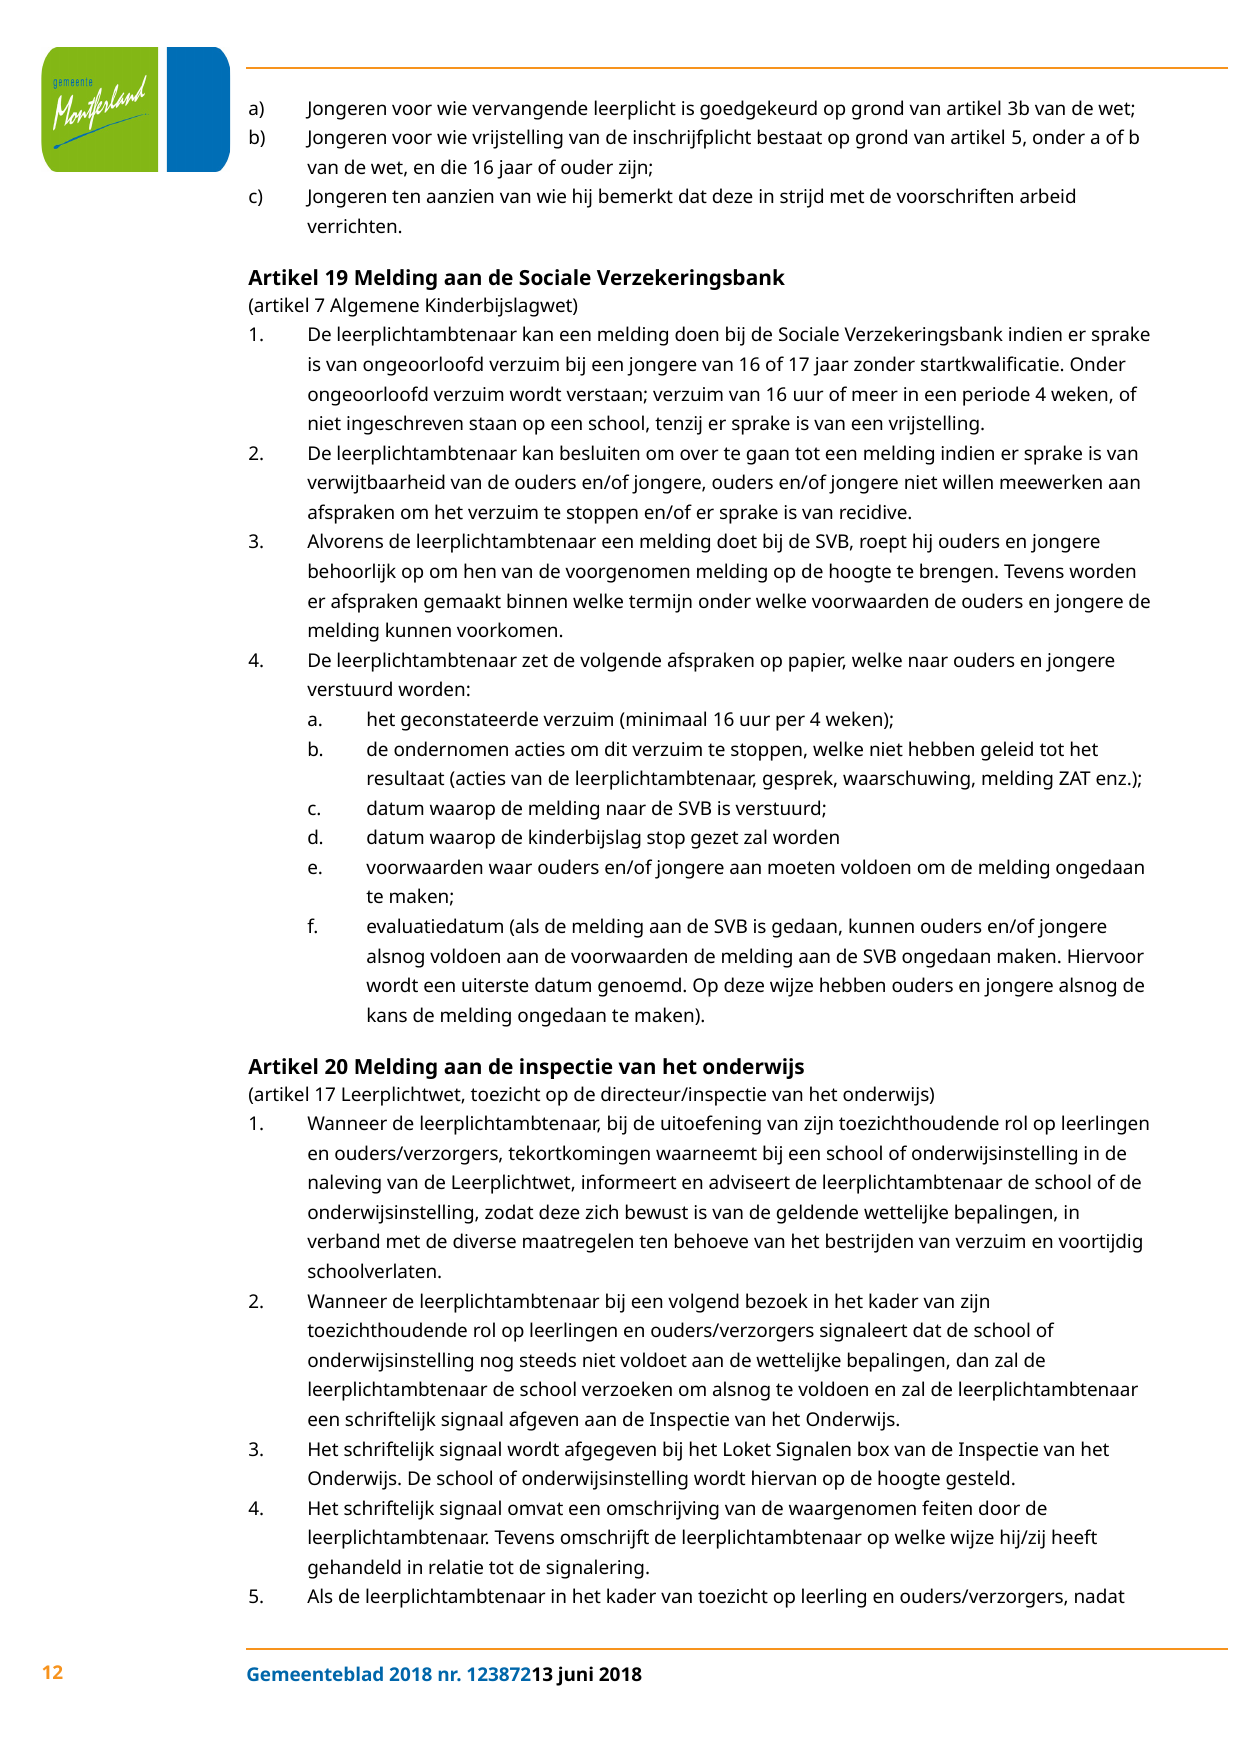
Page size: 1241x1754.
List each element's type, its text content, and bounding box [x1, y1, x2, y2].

list Jongeren ten aanzien van wie hij bemerkt dat deze in strijd met de voorschriften arbeid verrichten. [248, 183, 1152, 239]
text (artikel 17 Leerplichtwet, toezicht op de directeur/inspectie van het onderwijs) [248, 1081, 1152, 1107]
list Wanneer de leerplichtambtenaar bij een volgend bezoek in het kader van zijn toezichthoudende rol op leerlingen en ouders/verzorgers signaleert dat de school of onderwijsinstelling nog steeds niet voldoet aan de wettelijke bepalingen, dan zal de leerplichtambtenaar de school verzoeken om alsnog te voldoen en zal de leerplichtambtenaar een schriftelijk signaal afgeven aan de Inspectie van het Onderwijs. [248, 1288, 1152, 1432]
list De leerplichtambtenaar kan besluiten om over te gaan tot een melding indien er sprake is van verwijtbaarheid van de ouders en/of jongere, ouders en/of jongere niet willen meewerken aan afspraken om het verzuim te stoppen en/of er sprake is van recidive. [248, 440, 1152, 525]
list De leerplichtambtenaar kan een melding doen bij de Sociale Verzekeringsbank indien er sprake is van ongeoorloofd verzuim bij een jongere van 16 of 17 jaar zonder startkwalificatie. Onder ongeoorloofd verzuim wordt verstaan; verzuim van 16 uur of meer in een periode 4 weken, of niet ingeschreven staan op een school, tenzij er sprake is van een vrijstelling. [248, 322, 1152, 436]
list voorwaarden waar ouders en/of jongere aan moeten voldoen om de melding ongedaan te maken; [307, 854, 1152, 909]
list datum waarop de kinderbijslag stop gezet zal worden [307, 824, 1152, 850]
list De leerplichtambtenaar zet de volgende afspraken op papier, welke naar ouders en jongere verstuurd worden: [248, 647, 1152, 702]
list datum waarop de melding naar de SVB is verstuurd; [307, 795, 1152, 821]
list het geconstateerde verzuim (minimaal 16 uur per 4 weken); [307, 706, 1152, 732]
list Alvorens de leerplichtambtenaar een melding doet bij de SVB, roept hij ouders en jongere behoorlijk op om hen van de voorgenomen melding op de hoogte te brengen. Tevens worden er afspraken gemaakt binnen welke termijn onder welke voorwaarden de ouders en jongere de melding kunnen voorkomen. [248, 529, 1152, 643]
list de ondernomen acties om dit verzuim te stoppen, welke niet hebben geleid tot het resultaat (acties van de leerplichtambtenaar, gesprek, waarschuwing, melding ZAT enz.); [307, 736, 1152, 791]
list Het schriftelijk signaal wordt afgegeven bij het Loket Signalen box van de Inspectie van het Onderwijs. De school of onderwijsinstelling wordt hiervan op de hoogte gesteld. [248, 1436, 1152, 1491]
text (artikel 7 Algemene Kinderbijslagwet) [248, 292, 1152, 318]
picture [41, 47, 231, 172]
text Artikel 20 Melding aan de inspectie van het onderwijs [248, 1052, 1152, 1081]
list Het schriftelijk signaal omvat een omschrijving van de waargenomen feiten door de leerplichtambtenaar. Tevens omschrijft de leerplichtambtenaar op welke wijze hij/zij heeft gehandeld in relatie tot de signalering. [248, 1495, 1152, 1580]
list Jongeren voor wie vervangende leerplicht is goedgekeurd op grond van artikel 3b van de wet; [248, 95, 1152, 121]
list Jongeren voor wie vrijstelling van de inschrijfplicht bestaat op grond van artikel 5, onder a of b van de wet, en die 16 jaar of ouder zijn; [248, 124, 1152, 180]
list evaluatiedatum (als de melding aan de SVB is gedaan, kunnen ouders en/of jongere alsnog voldoen aan de voorwaarden de melding aan de SVB ongedaan maken. Hiervoor wordt een uiterste datum genoemd. Op deze wijze hebben ouders en jongere alsnog de kans de melding ongedaan te maken). [307, 913, 1152, 1028]
list Als de leerplichtambtenaar in het kader van toezicht op leerling en ouders/verzorgers, nadat [248, 1584, 1152, 1609]
list Wanneer de leerplichtambtenaar, bij de uitoefening van zijn toezichthoudende rol op leerlingen en ouders/verzorgers, tekortkomingen waarneemt bij een school of onderwijsinstelling in de naleving van de Leerplichtwet, informeert en adviseert de leerplichtambtenaar de school of de onderwijsinstelling, zodat deze zich bewust is van de geldende wettelijke bepalingen, in verband met de diverse maatregelen ten behoeve van het bestrijden van verzuim en voortijdig schoolverlaten. [248, 1110, 1152, 1284]
text Artikel 19 Melding aan de Sociale Verzekeringsbank [248, 263, 1152, 292]
